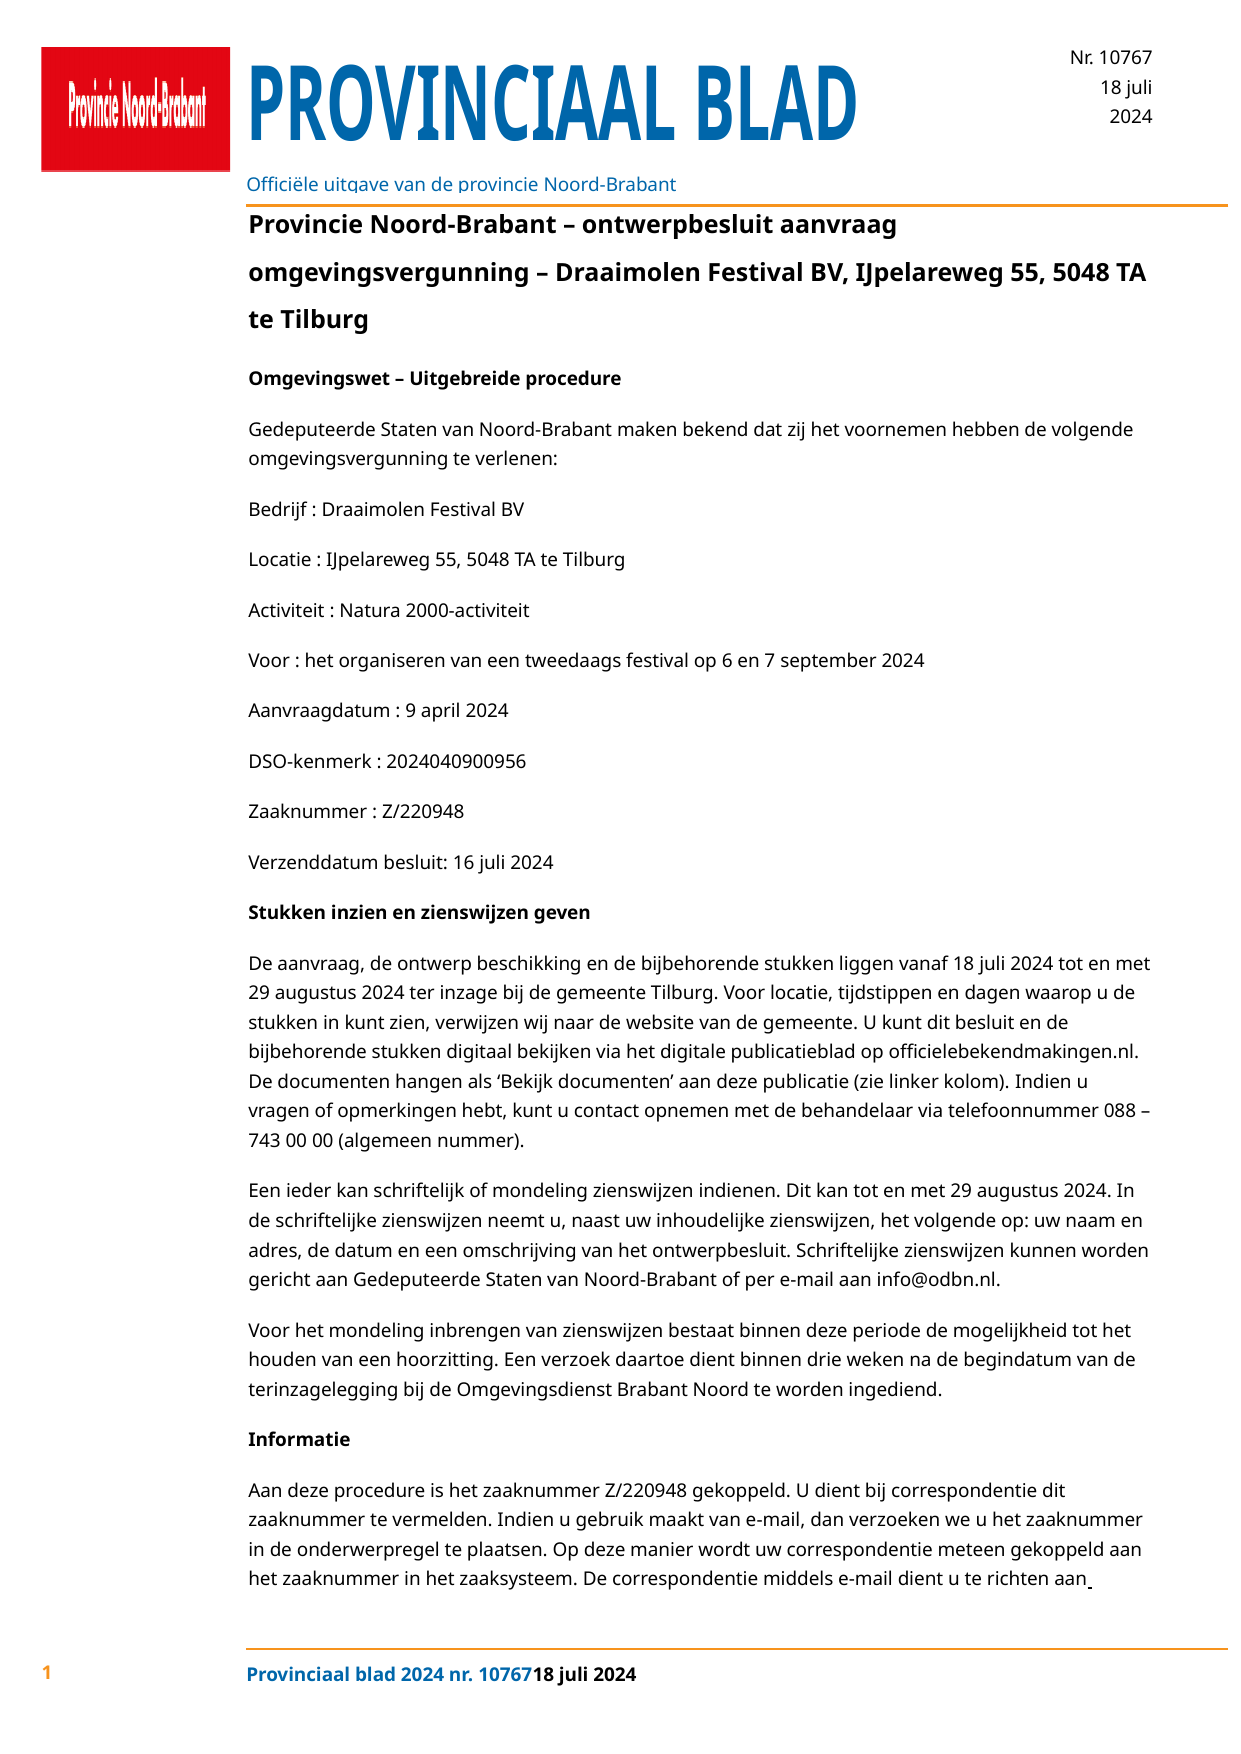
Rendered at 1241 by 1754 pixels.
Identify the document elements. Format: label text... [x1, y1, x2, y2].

text Omgevingswet – Uitgebreide procedure [248, 366, 1152, 391]
text Stukken inzien en zienswijzen geven [248, 899, 1152, 925]
text Informatie [248, 1426, 1152, 1452]
picture [41, 47, 231, 172]
text Aanvraagdatum : 9 april 2024 [248, 698, 1152, 723]
text Gedeputeerde Staten van Noord-Brabant maken bekend dat zij het voornemen hebben de volgende omgevingsvergunning te verlenen: [248, 416, 1152, 471]
text Verzenddatum besluit: 16 juli 2024 [248, 849, 1152, 874]
text Provincie Noord-Brabant – ontwerpbesluit aanvraag omgevingsvergunning – Draaimolen Festival BV, IJpelareweg 55, 5048 TA te Tilburg [248, 207, 1152, 336]
text Voor : het organiseren van een tweedaags festival op 6 en 7 september 2024 [248, 647, 1152, 673]
text Activiteit : Natura 2000-activiteit [248, 597, 1152, 622]
text Voor het mondeling inbrengen van zienswijzen bestaat binnen deze periode de mogelijkheid tot het houden van een hoorzitting. Een verzoek daartoe dient binnen drie weken na de begindatum van de terinzagelegging bij de Omgevingsdienst Brabant Noord te worden ingediend. [248, 1317, 1152, 1402]
text De aanvraag, de ontwerp beschikking en de bijbehorende stukken liggen vanaf 18 juli 2024 tot en met 29 augustus 2024 ter inzage bij de gemeente Tilburg. Voor locatie, tijdstippen en dagen waarop u de stukken in kunt zien, verwijzen wij naar de website van de gemeente. U kunt dit besluit en de bijbehorende stukken digitaal bekijken via het digitale publicatieblad op officielebekendmakingen.nl. De documenten hangen als ‘Bekijk documenten’ aan deze publicatie (zie linker kolom). Indien u vragen of opmerkingen hebt, kunt u contact opnemen met de behandelaar via telefoonnummer 088 – 743 00 00 (algemeen nummer). [248, 950, 1152, 1153]
text Locatie : IJpelareweg 55, 5048 TA te Tilburg [248, 546, 1152, 572]
text Een ieder kan schriftelijk of mondeling zienswijzen indienen. Dit kan tot en met 29 augustus 2024. In de schriftelijke zienswijzen neemt u, naast uw inhoudelijke zienswijzen, het volgende op: uw naam en adres, de datum en een omschrijving van het ontwerpbesluit. Schriftelijke zienswijzen kunnen worden gericht aan Gedeputeerde Staten van Noord-Brabant of per e-mail aan info@odbn.nl. [248, 1178, 1152, 1292]
text Aan deze procedure is het zaaknummer Z/220948 gekoppeld. U dient bij correspondentie dit zaaknummer te vermelden. Indien u gebruik maakt van e-mail, dan verzoeken we u het zaaknummer in de onderwerpregel te plaatsen. Op deze manier wordt uw correspondentie meteen gekoppeld aan het zaaknummer in het zaaksysteem. De correspondentie middels e-mail dient u te richten aan [248, 1477, 1152, 1591]
text Bedrijf : Draaimolen Festival BV [248, 496, 1152, 522]
text Zaaknummer : Z/220948 [248, 798, 1152, 824]
text DSO-kenmerk : 2024040900956 [248, 748, 1152, 774]
